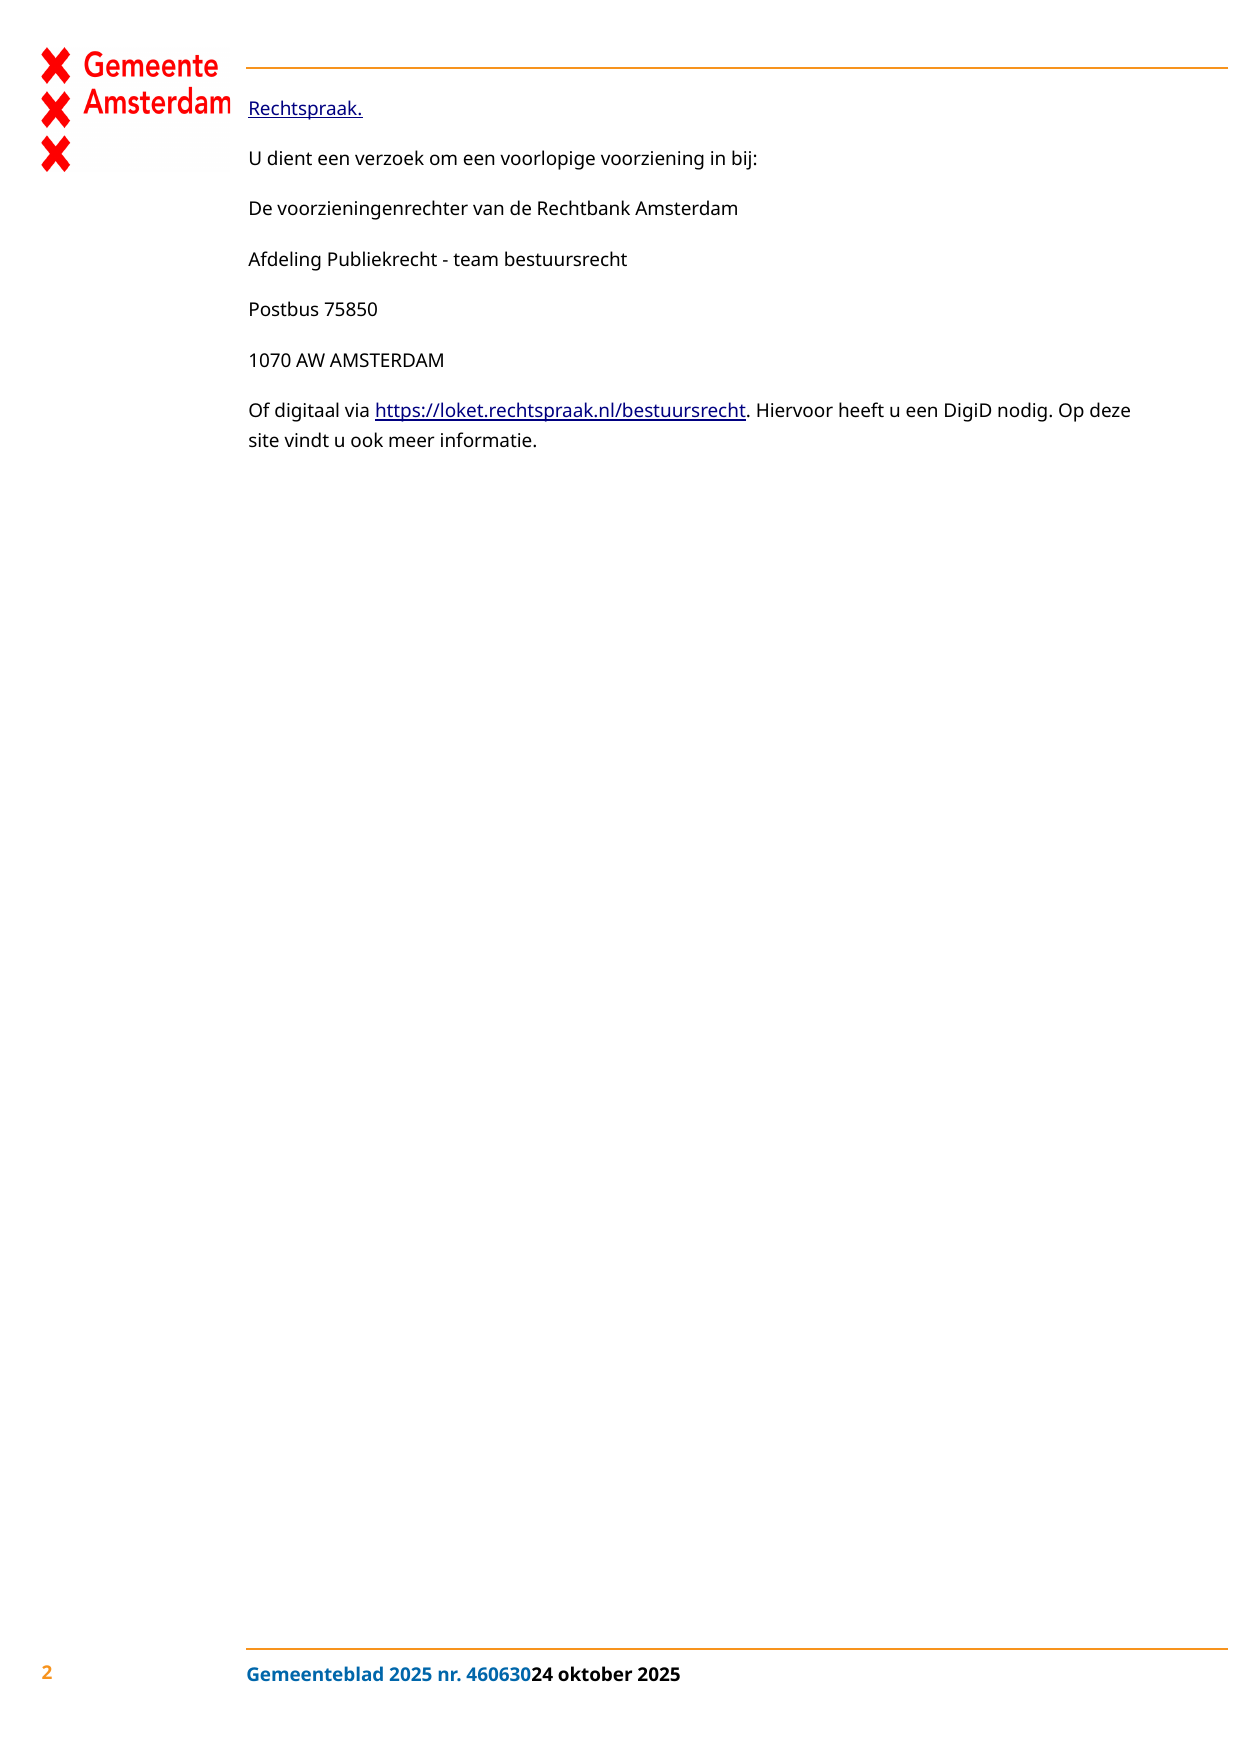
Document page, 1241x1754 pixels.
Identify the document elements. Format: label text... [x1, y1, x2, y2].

text U dient een verzoek om een voorlopige voorziening in bij: [248, 145, 1152, 171]
text Of digitaal via https://loket.rechtspraak.nl/bestuursrecht. Hiervoor heeft u een DigiD nodig. Op deze site vindt u ook meer informatie. [248, 397, 1152, 453]
text 1070 AW AMSTERDAM [248, 347, 1152, 373]
picture [41, 47, 231, 172]
text Afdeling Publiekrecht - team bestuursrecht [248, 246, 1152, 272]
text Postbus 75850 [248, 296, 1152, 322]
text Rechtspraak. [248, 95, 1152, 121]
text De voorzieningenrechter van de Rechtbank Amsterdam [248, 196, 1152, 221]
